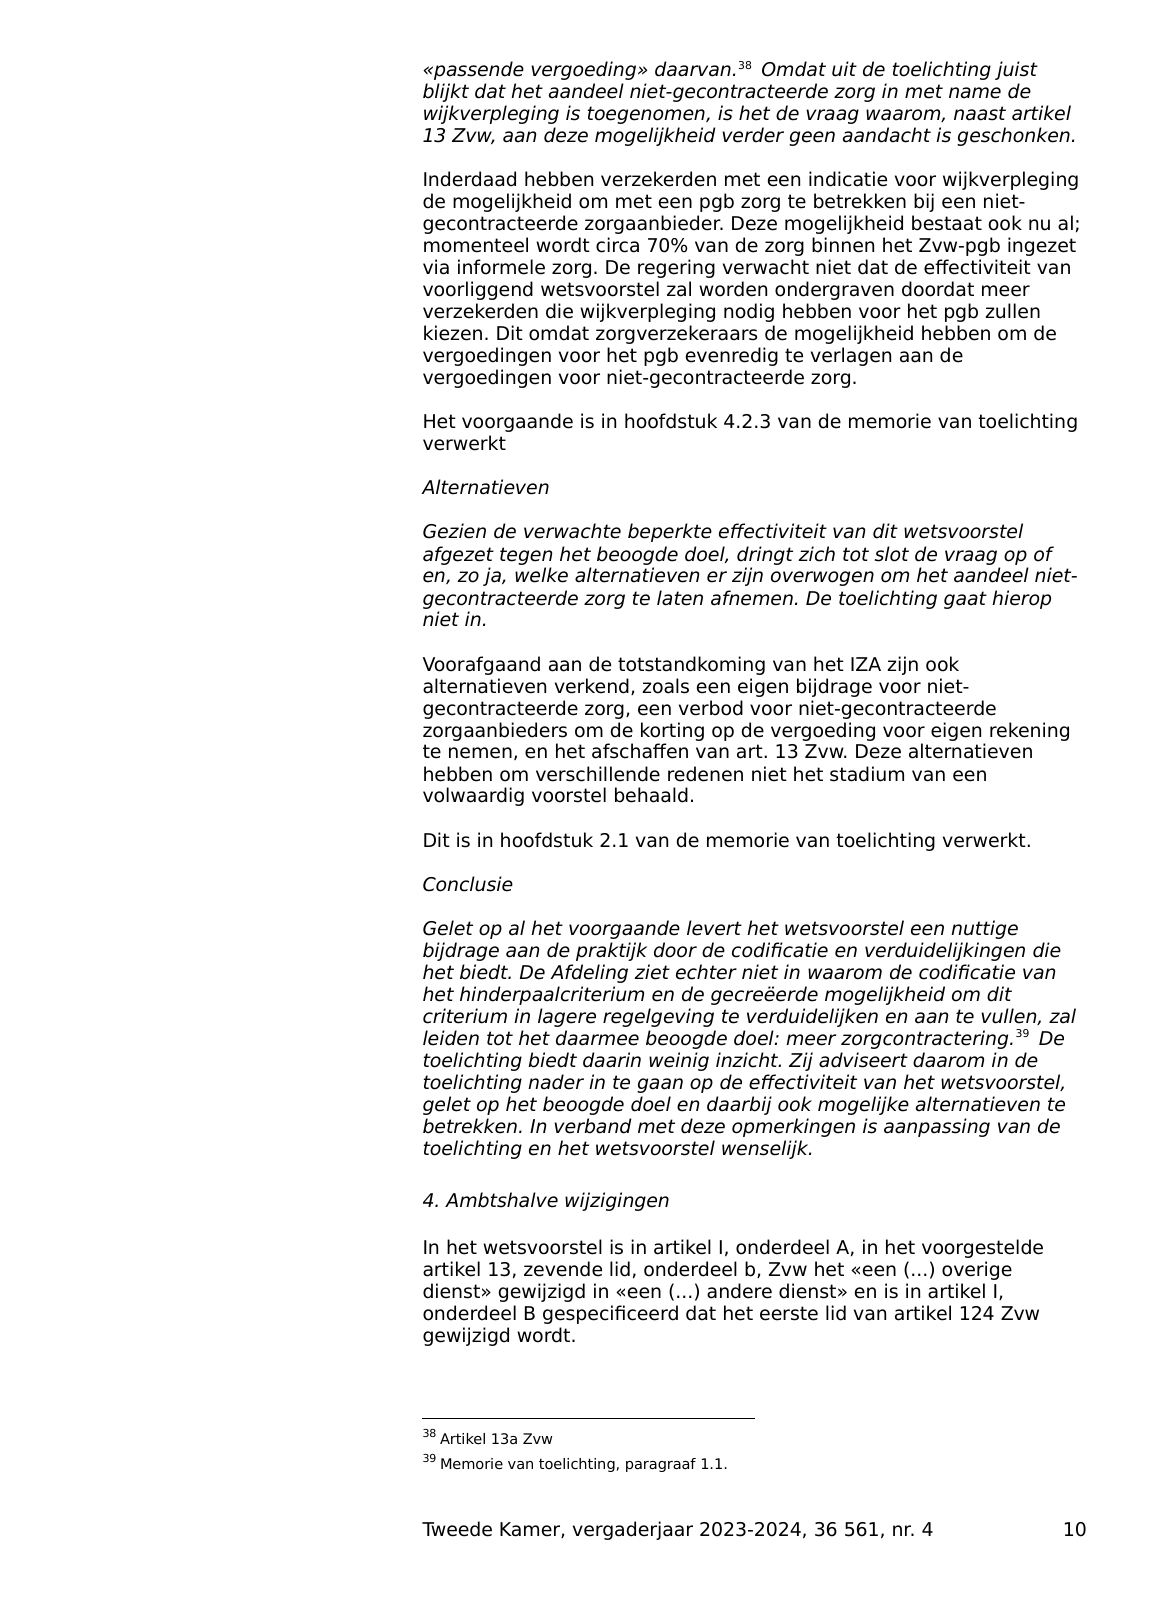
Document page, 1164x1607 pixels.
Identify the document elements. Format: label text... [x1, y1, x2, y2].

text Gelet op al het voorgaande levert het wetsvoorstel een nuttige bijdrage aan de praktijk door de codificatie en verduidelijkingen die het biedt. De Afdeling ziet echter niet in waarom de codificatie van het hinderpaalcriterium en de gecreëerde mogelijkheid om dit criterium in lagere regelgeving te verduidelijken en aan te vullen, zal leiden tot het daarmee beoogde doel: meer zorgcontractering. De toelichting biedt daarin weinig inzicht. Zij adviseert daarom in de toelichting nader in te gaan op de effectiviteit van het wetsvoorstel, gelet op het beoogde doel en daarbij ook mogelijke alternatieven te betrekken. In verband met deze opmerkingen is aanpassing van de toelichting en het wetsvoorstel wenselijk. [422, 918, 1087, 1160]
text Voorafgaand aan de totstandkoming van het IZA zijn ook alternatieven verkend, zoals een eigen bijdrage voor niet-gecontracteerde zorg, een verbod voor niet-gecontracteerde zorgaanbieders om de korting op de vergoeding voor eigen rekening te nemen, en het afschaffen van art. 13 Zvw. Deze alternatieven hebben om verschillende redenen niet het stadium van een volwaardig voorstel behaald. [422, 653, 1087, 807]
subtitle Alternatieven [422, 477, 1087, 499]
text In het wetsvoorstel is in artikel I, onderdeel A, in het voorgestelde artikel 13, zevende lid, onderdeel b, Zvw het «een (...) overige dienst» gewijzigd in «een (...) andere dienst» en is in artikel I, onderdeel B gespecificeerd dat het eerste lid van artikel 124 Zvw gewijzigd wordt. [422, 1237, 1087, 1347]
text Artikel 13a Zvw [422, 1427, 1087, 1449]
text Gezien de verwachte beperkte effectiviteit van dit wetsvoorstel afgezet tegen het beoogde doel, dringt zich tot slot de vraag op of en, zo ja, welke alternatieven er zijn overwogen om het aandeel niet-gecontracteerde zorg te laten afnemen. De toelichting gaat hierop niet in. [422, 521, 1087, 631]
text Dit is in hoofdstuk 2.1 van de memorie van toelichting verwerkt. [422, 829, 1087, 852]
subtitle 4. Ambtshalve wijzigingen [422, 1190, 1087, 1212]
subtitle Conclusie [422, 874, 1087, 896]
text Memorie van toelichting, paragraaf 1.1. [422, 1452, 1087, 1474]
text Het voorgaande is in hoofdstuk 4.2.3 van de memorie van toelichting verwerkt [422, 411, 1087, 455]
text Inderdaad hebben verzekerden met een indicatie voor wijkverpleging de mogelijkheid om met een pgb zorg te betrekken bij een niet-gecontracteerde zorgaanbieder. Deze mogelijkheid bestaat ook nu al; momenteel wordt circa 70% van de zorg binnen het Zvw-pgb ingezet via informele zorg. De regering verwacht niet dat de effectiviteit van voorliggend wetsvoorstel zal worden ondergraven doordat meer verzekerden die wijkverpleging nodig hebben voor het pgb zullen kiezen. Dit omdat zorgverzekeraars de mogelijkheid hebben om de vergoedingen voor het pgb evenredig te verlagen aan de vergoedingen voor niet-gecontracteerde zorg. [422, 169, 1087, 389]
text «passende vergoeding» daarvan. Omdat uit de toelichting juist blijkt dat het aandeel niet-gecontracteerde zorg in met name de wijkverpleging is toegenomen, is het de vraag waarom, naast artikel 13 Zvw, aan deze mogelijkheid verder geen aandacht is geschonken. [422, 59, 1087, 147]
